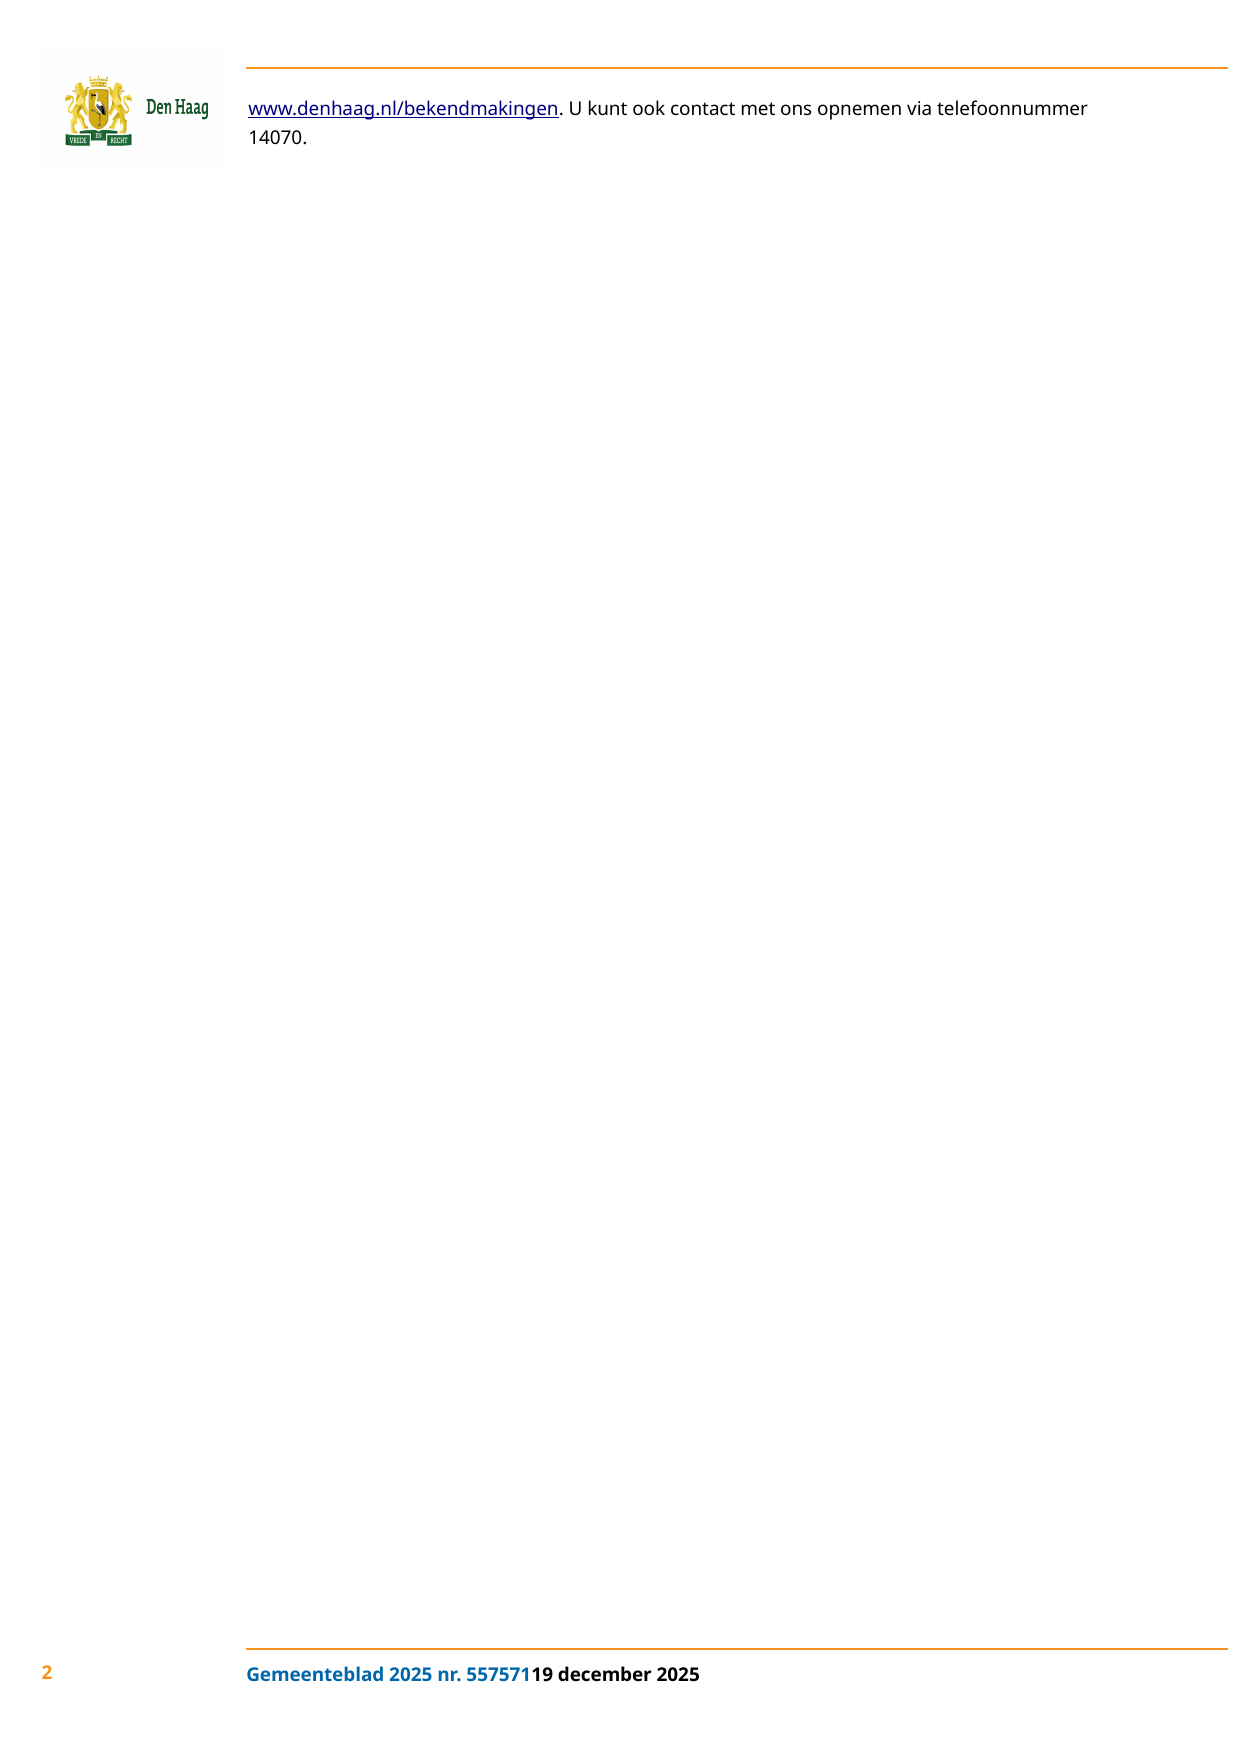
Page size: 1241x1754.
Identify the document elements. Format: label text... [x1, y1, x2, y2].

picture [41, 47, 231, 172]
text www.denhaag.nl/bekendmakingen. U kunt ook contact met ons opnemen via telefoonnummer 14070. [248, 95, 1152, 150]
